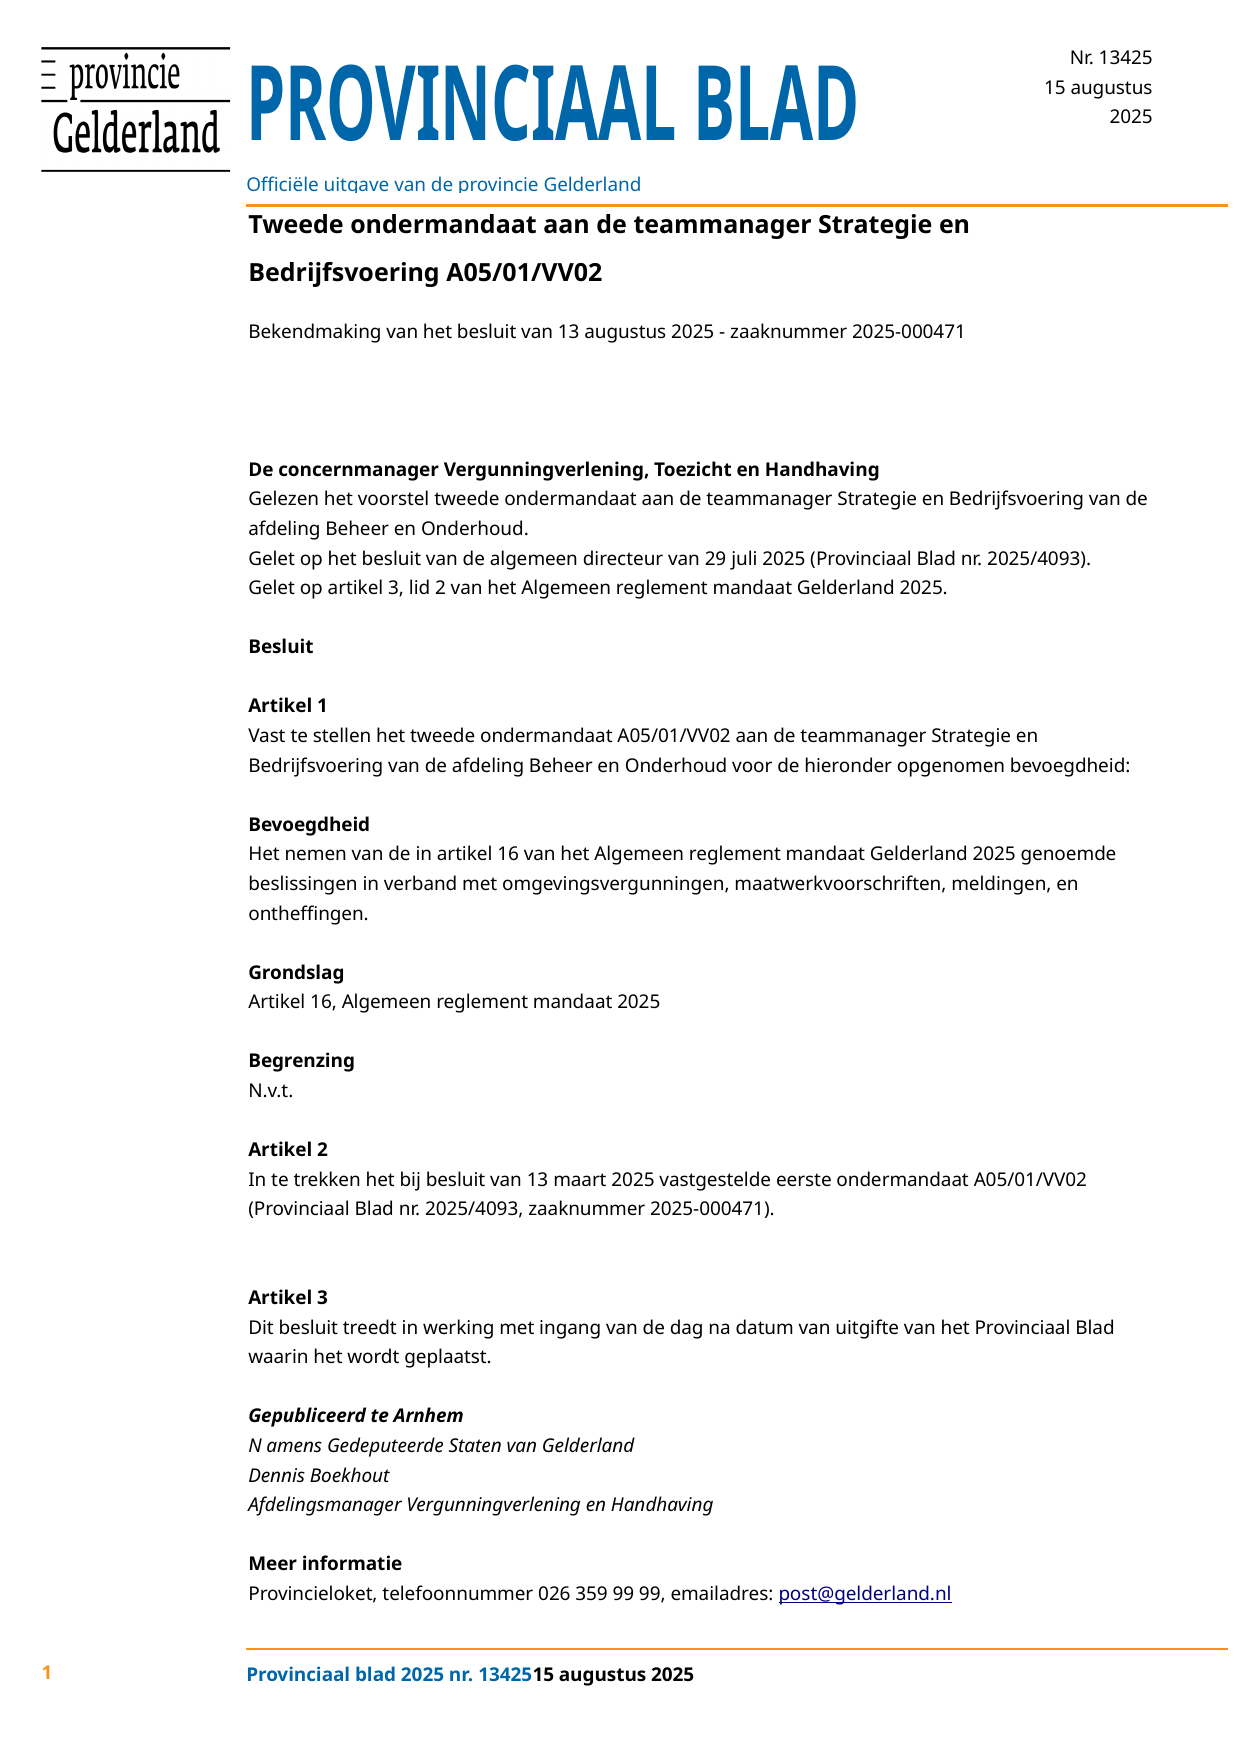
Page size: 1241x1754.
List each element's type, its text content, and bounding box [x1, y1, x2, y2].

text Gelet op artikel 3, lid 2 van het Algemeen reglement mandaat Gelderland 2025. [248, 574, 1152, 600]
text Artikel 3 [248, 1284, 1152, 1310]
text Provincieloket, telefoonnummer 026 359 99 99, emailadres: post@gelderland.nl [248, 1580, 1152, 1606]
text N amens Gedeputeerde Staten van Gelderland [248, 1432, 1152, 1458]
text Vast te stellen het tweede ondermandaat A05/01/VV02 aan de teammanager Strategie en Bedrijfsvoering van de afdeling Beheer en Onderhoud voor de hieronder opgenomen bevoegdheid: [248, 722, 1152, 777]
picture [41, 47, 231, 172]
text Meer informatie [248, 1551, 1152, 1576]
text Tweede ondermandaat aan de teammanager Strategie en Bedrijfsvoering A05/01/VV02 [248, 207, 1152, 288]
text Afdelingsmanager Vergunningverlening en Handhaving [248, 1491, 1152, 1517]
text De concernmanager Vergunningverlening, Toezicht en Handhaving [248, 456, 1152, 482]
text Gelezen het voorstel tweede ondermandaat aan de teammanager Strategie en Bedrijfsvoering van de afdeling Beheer en Onderhoud. [248, 486, 1152, 541]
text Gelet op het besluit van de algemeen directeur van 29 juli 2025 (Provinciaal Blad nr. 2025/4093). [248, 545, 1152, 570]
text Bekendmaking van het besluit van 13 augustus 2025 - zaaknummer 2025-000471 [248, 318, 1152, 344]
text Artikel 1 [248, 693, 1152, 718]
text Dennis Boekhout [248, 1462, 1152, 1487]
text Gepubliceerd te Arnhem [248, 1403, 1152, 1428]
text N.v.t. [248, 1077, 1152, 1103]
text Begrenzing [248, 1048, 1152, 1073]
text Dit besluit treedt in werking met ingang van de dag na datum van uitgifte van het Provinciaal Blad waarin het wordt geplaatst. [248, 1314, 1152, 1369]
text Bevoegdheid [248, 811, 1152, 837]
text In te trekken het bij besluit van 13 maart 2025 vastgestelde eerste ondermandaat A05/01/VV02 (Provinciaal Blad nr. 2025/4093, zaaknummer 2025-000471). [248, 1166, 1152, 1221]
text Besluit [248, 633, 1152, 659]
text Het nemen van de in artikel 16 van het Algemeen reglement mandaat Gelderland 2025 genoemde beslissingen in verband met omgevingsvergunningen, maatwerkvoorschriften, meldingen, en ontheffingen. [248, 841, 1152, 925]
text Artikel 16, Algemeen reglement mandaat 2025 [248, 988, 1152, 1014]
text Artikel 2 [248, 1136, 1152, 1162]
text Grondslag [248, 959, 1152, 984]
